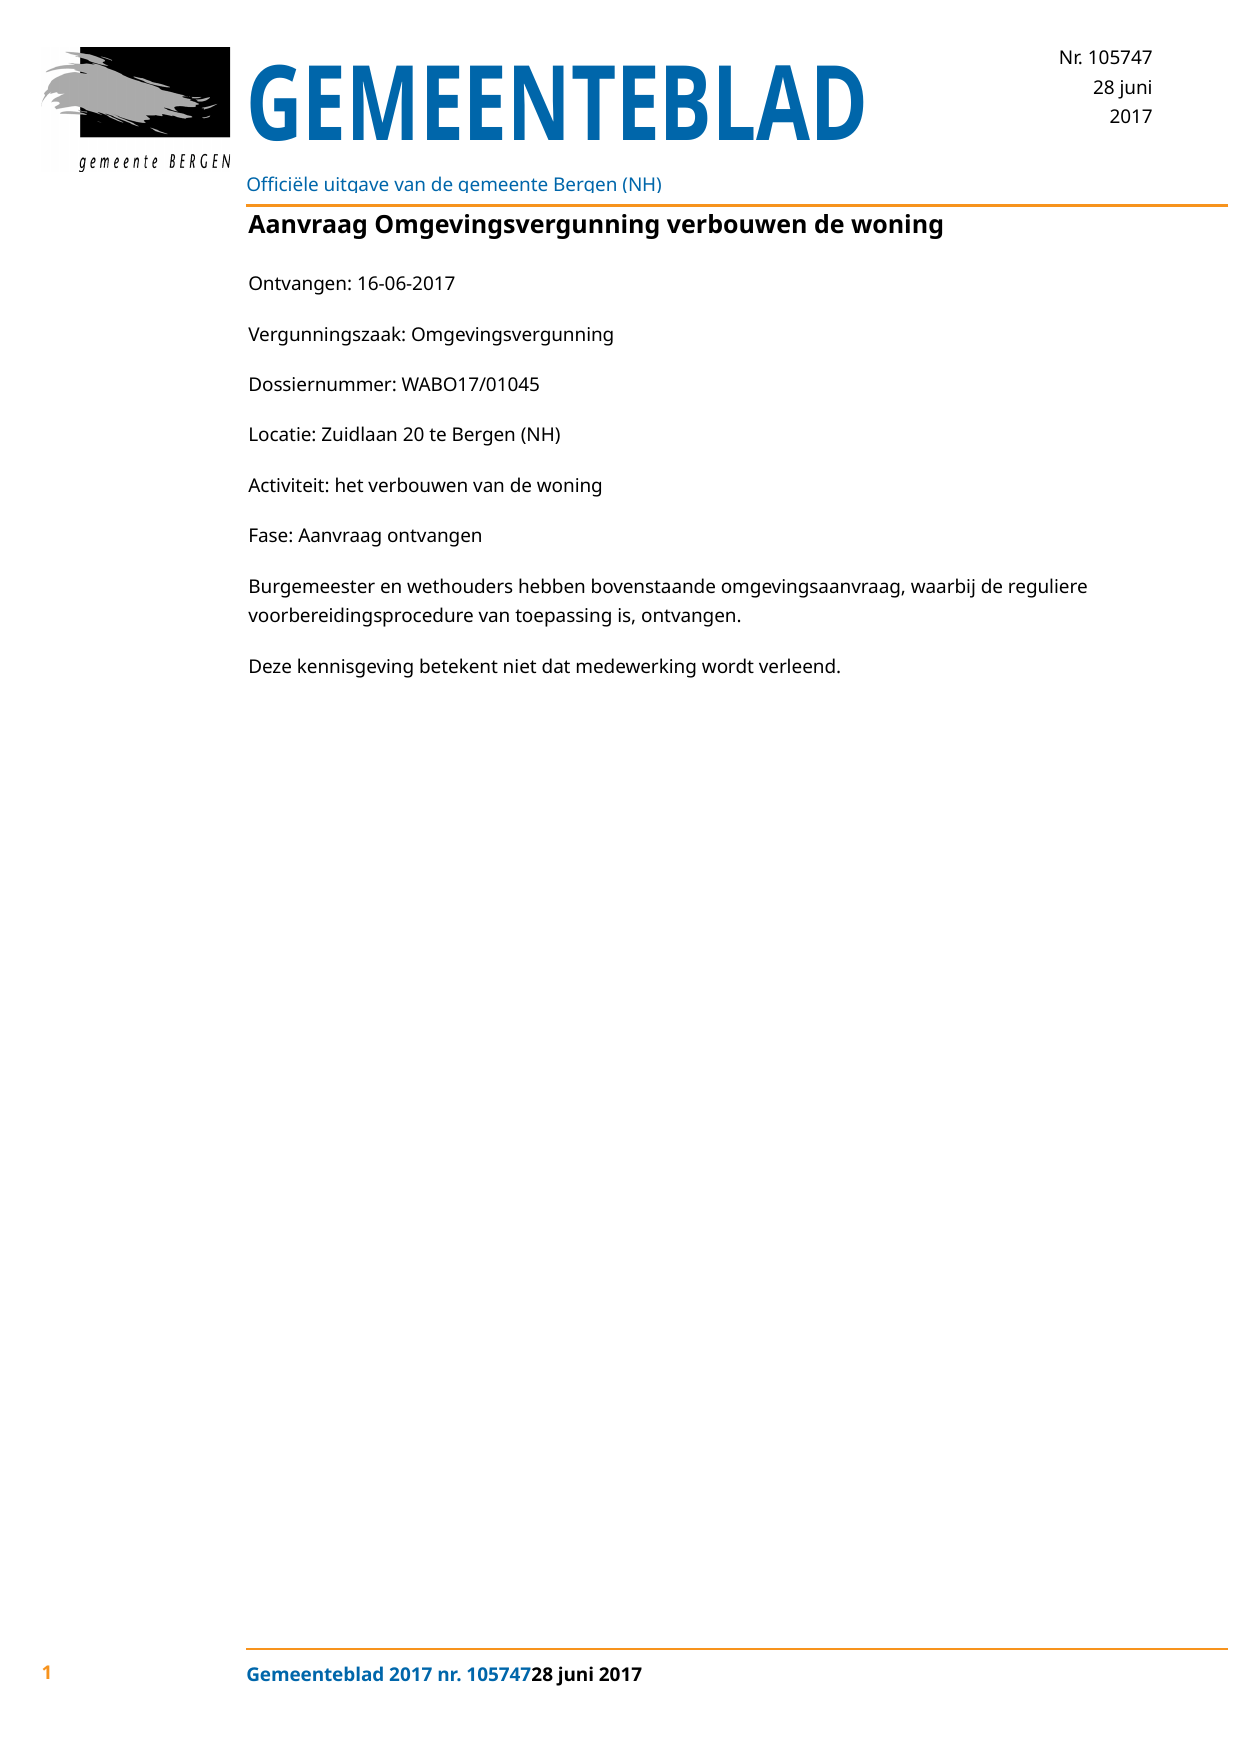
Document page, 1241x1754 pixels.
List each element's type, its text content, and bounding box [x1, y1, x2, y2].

text Aanvraag Omgevingsvergunning verbouwen de woning [248, 207, 1152, 241]
text Activiteit: het verbouwen van de woning [248, 472, 1152, 498]
text Burgemeester en wethouders hebben bovenstaande omgevingsaanvraag, waarbij de reguliere voorbereidingsprocedure van toepassing is, ontvangen. [248, 573, 1152, 628]
text Vergunningszaak: Omgevingsvergunning [248, 321, 1152, 346]
text Dossiernummer: WABO17/01045 [248, 371, 1152, 397]
picture [41, 47, 231, 172]
text Fase: Aanvraag ontvangen [248, 522, 1152, 548]
text Locatie: Zuidlaan 20 te Bergen (NH) [248, 422, 1152, 447]
text Ontvangen: 16-06-2017 [248, 270, 1152, 296]
text Deze kennisgeving betekent niet dat medewerking wordt verleend. [248, 653, 1152, 678]
